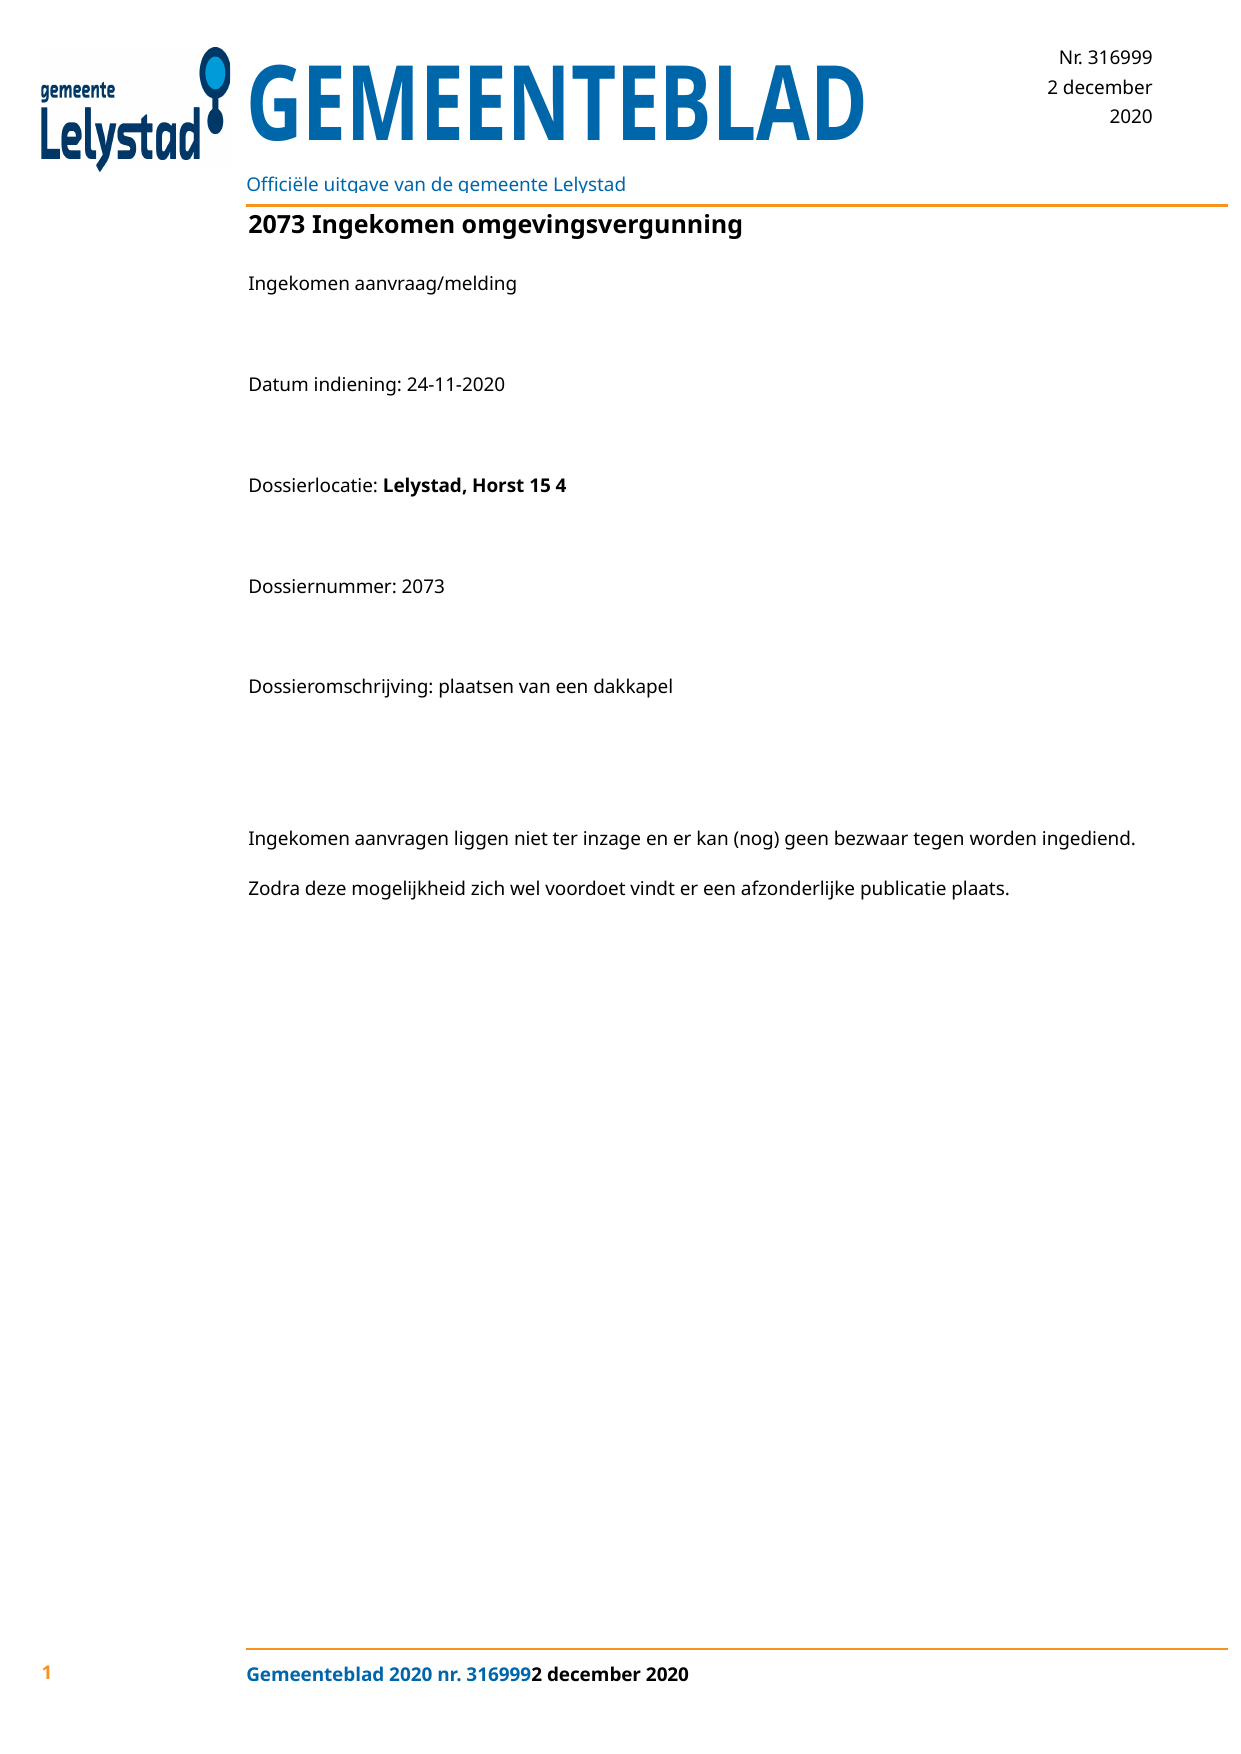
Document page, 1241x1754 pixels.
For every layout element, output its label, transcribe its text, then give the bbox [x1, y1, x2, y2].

text Dossierlocatie: Lelystad, Horst 15 4 [248, 472, 1152, 498]
text Dossieromschrijving: plaatsen van een dakkapel [248, 674, 1152, 699]
picture [41, 47, 231, 172]
text Datum indiening: 24-11-2020 [248, 371, 1152, 397]
text Dossiernummer: 2073 [248, 573, 1152, 598]
text Ingekomen aanvraag/melding [248, 270, 1152, 296]
text Zodra deze mogelijkheid zich wel voordoet vindt er een afzonderlijke publicatie plaats. [248, 875, 1152, 901]
text 2073 Ingekomen omgevingsvergunning [248, 207, 1152, 241]
text Ingekomen aanvragen liggen niet ter inzage en er kan (nog) geen bezwaar tegen worden ingediend. [248, 825, 1152, 851]
